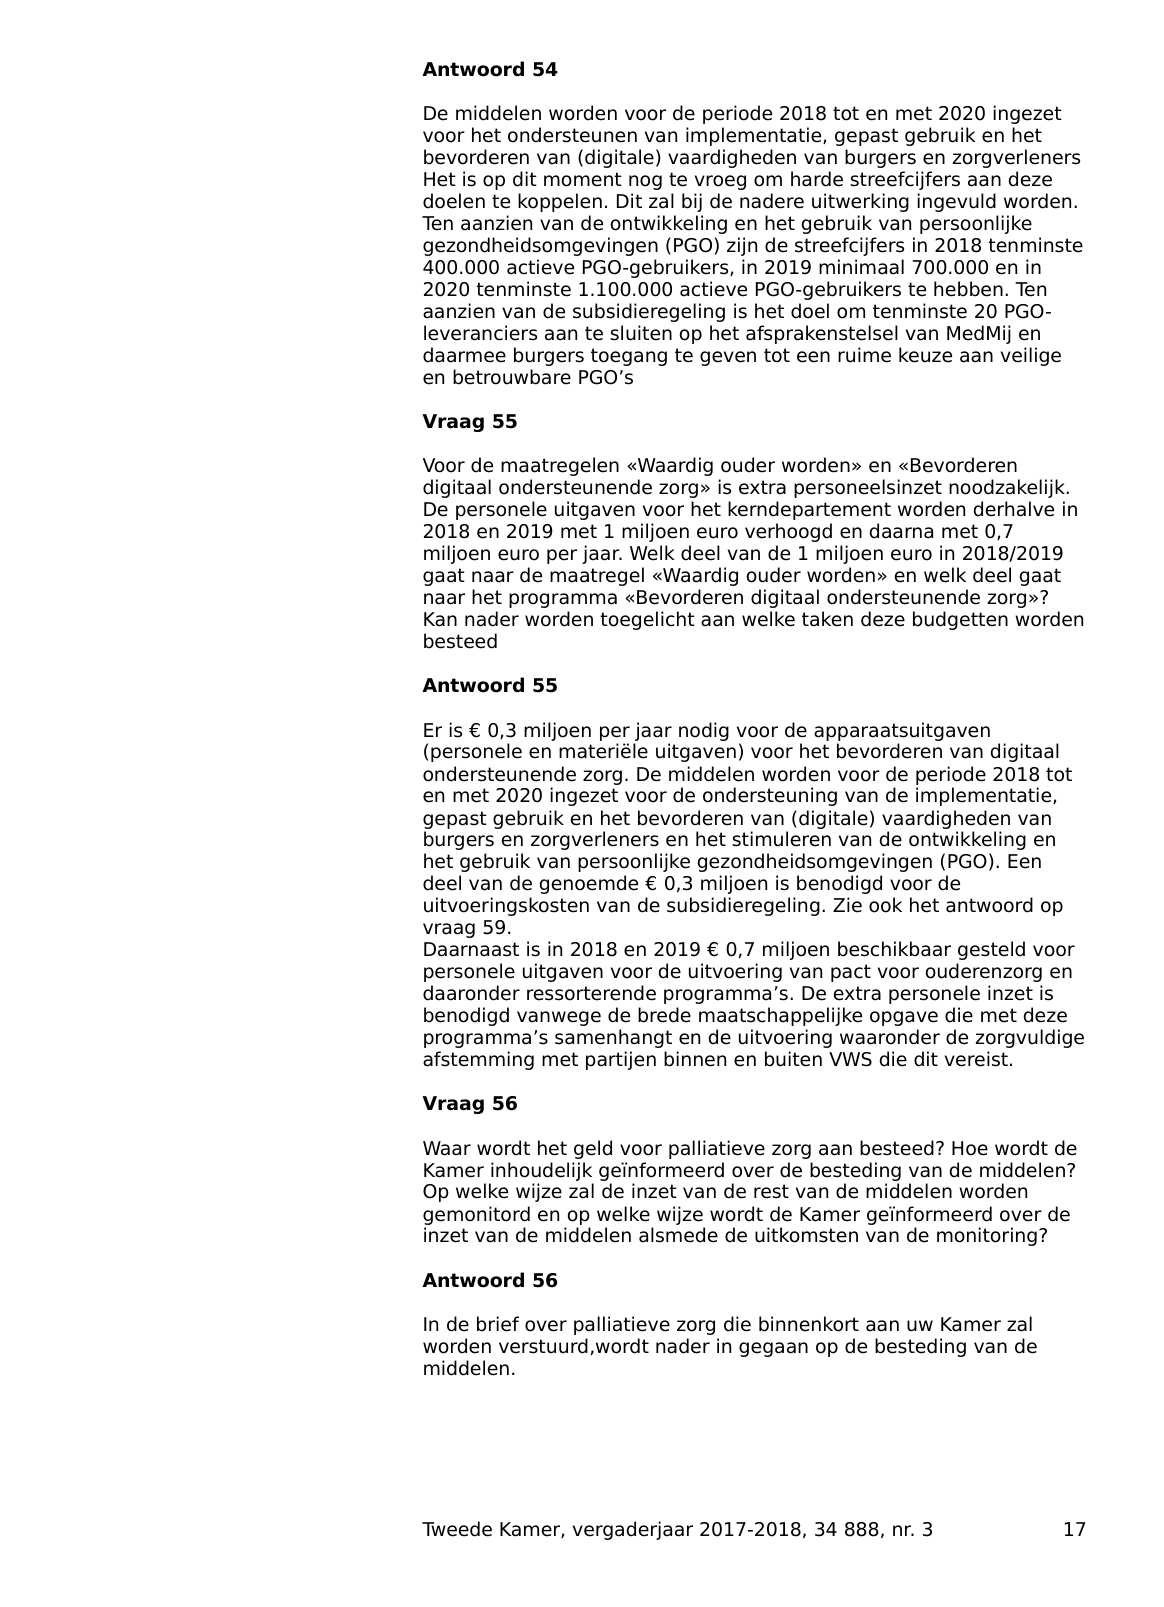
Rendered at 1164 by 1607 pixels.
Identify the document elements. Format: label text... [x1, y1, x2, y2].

text Er is € 0,3 miljoen per jaar nodig voor de apparaatsuitgaven (personele en materiële uitgaven) voor het bevorderen van digitaal ondersteunende zorg. De middelen worden voor de periode 2018 tot en met 2020 ingezet voor de ondersteuning van de implementatie, gepast gebruik en het bevorderen van (digitale) vaardigheden van burgers en zorgverleners en het stimuleren van de ontwikkeling en het gebruik van persoonlijke gezondheidsomgevingen (PGO). Een deel van de genoemde € 0,3 miljoen is benodigd voor de uitvoeringskosten van de subsidieregeling. Zie ook het antwoord op vraag 59. [422, 719, 1087, 939]
text Waar wordt het geld voor palliatieve zorg aan besteed? Hoe wordt de Kamer inhoudelijk geïnformeerd over de besteding van de middelen? Op welke wijze zal de inzet van de rest van de middelen worden gemonitord en op welke wijze wordt de Kamer geïnformeerd over de inzet van de middelen alsmede de uitkomsten van de monitoring? [422, 1137, 1087, 1247]
subtitle Vraag 56 [422, 1093, 1087, 1115]
text Ten aanzien van de ontwikkeling en het gebruik van persoonlijke gezondheidsomgevingen (PGO) zijn de streefcijfers in 2018 tenminste 400.000 actieve PGO-gebruikers, in 2019 minimaal 700.000 en in 2020 tenminste 1.100.000 actieve PGO-gebruikers te hebben. Ten aanzien van de subsidieregeling is het doel om tenminste 20 PGO-leveranciers aan te sluiten op het afsprakenstelsel van MedMij en daarmee burgers toegang te geven tot een ruime keuze aan veilige en betrouwbare PGO’s [422, 213, 1087, 389]
subtitle Vraag 55 [422, 411, 1087, 433]
text Daarnaast is in 2018 en 2019 € 0,7 miljoen beschikbaar gesteld voor personele uitgaven voor de uitvoering van pact voor ouderenzorg en daaronder ressorterende programma’s. De extra personele inzet is benodigd vanwege de brede maatschappelijke opgave die met deze programma’s samenhangt en de uitvoering waaronder de zorgvuldige afstemming met partijen binnen en buiten VWS die dit vereist. [422, 939, 1087, 1071]
subtitle Antwoord 56 [422, 1269, 1087, 1292]
text In de brief over palliatieve zorg die binnenkort aan uw Kamer zal worden verstuurd,wordt nader in gegaan op de besteding van de middelen. [422, 1314, 1087, 1380]
subtitle Antwoord 54 [422, 59, 1087, 81]
text Voor de maatregelen «Waardig ouder worden» en «Bevorderen digitaal ondersteunende zorg» is extra personeelsinzet noodzakelijk. De personele uitgaven voor het kerndepartement worden derhalve in 2018 en 2019 met 1 miljoen euro verhoogd en daarna met 0,7 miljoen euro per jaar. Welk deel van de 1 miljoen euro in 2018/2019 gaat naar de maatregel «Waardig ouder worden» en welk deel gaat naar het programma «Bevorderen digitaal ondersteunende zorg»? Kan nader worden toegelicht aan welke taken deze budgetten worden besteed [422, 455, 1087, 653]
text De middelen worden voor de periode 2018 tot en met 2020 ingezet voor het ondersteunen van implementatie, gepast gebruik en het bevorderen van (digitale) vaardigheden van burgers en zorgverleners Het is op dit moment nog te vroeg om harde streefcijfers aan deze doelen te koppelen. Dit zal bij de nadere uitwerking ingevuld worden. [422, 103, 1087, 213]
subtitle Antwoord 55 [422, 675, 1087, 697]
